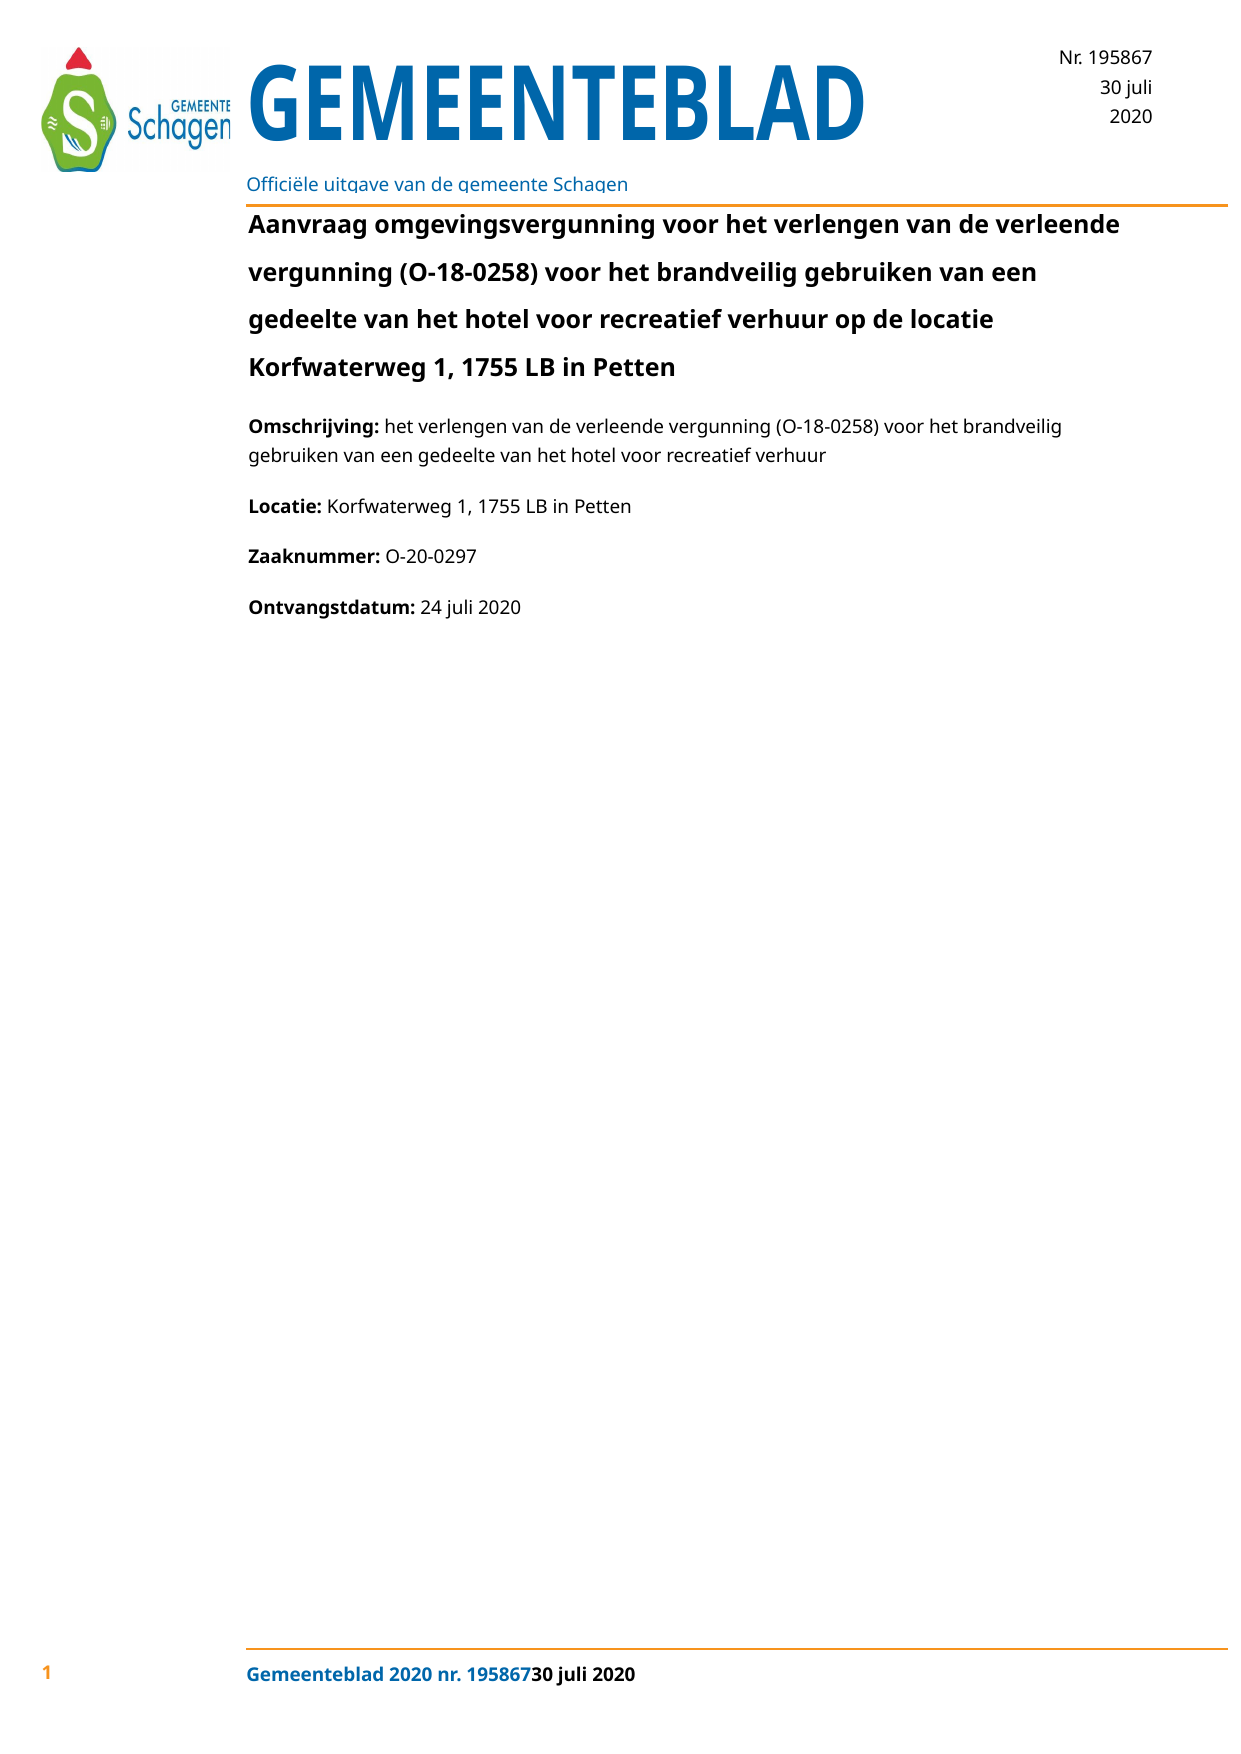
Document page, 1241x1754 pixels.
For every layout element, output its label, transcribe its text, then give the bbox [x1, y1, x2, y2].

picture [41, 47, 231, 172]
text Ontvangstdatum: 24 juli 2020 [248, 594, 1152, 620]
text Zaaknummer: O-20-0297 [248, 543, 1152, 569]
text Aanvraag omgevingsvergunning voor het verlengen van de verleende vergunning (O-18-0258) voor het brandveilig gebruiken van een gedeelte van het hotel voor recreatief verhuur op de locatie Korfwaterweg 1, 1755 LB in Petten [248, 207, 1152, 384]
text Locatie: Korfwaterweg 1, 1755 LB in Petten [248, 493, 1152, 519]
text Omschrijving: het verlengen van de verleende vergunning (O-18-0258) voor het brandveilig gebruiken van een gedeelte van het hotel voor recreatief verhuur [248, 413, 1152, 468]
